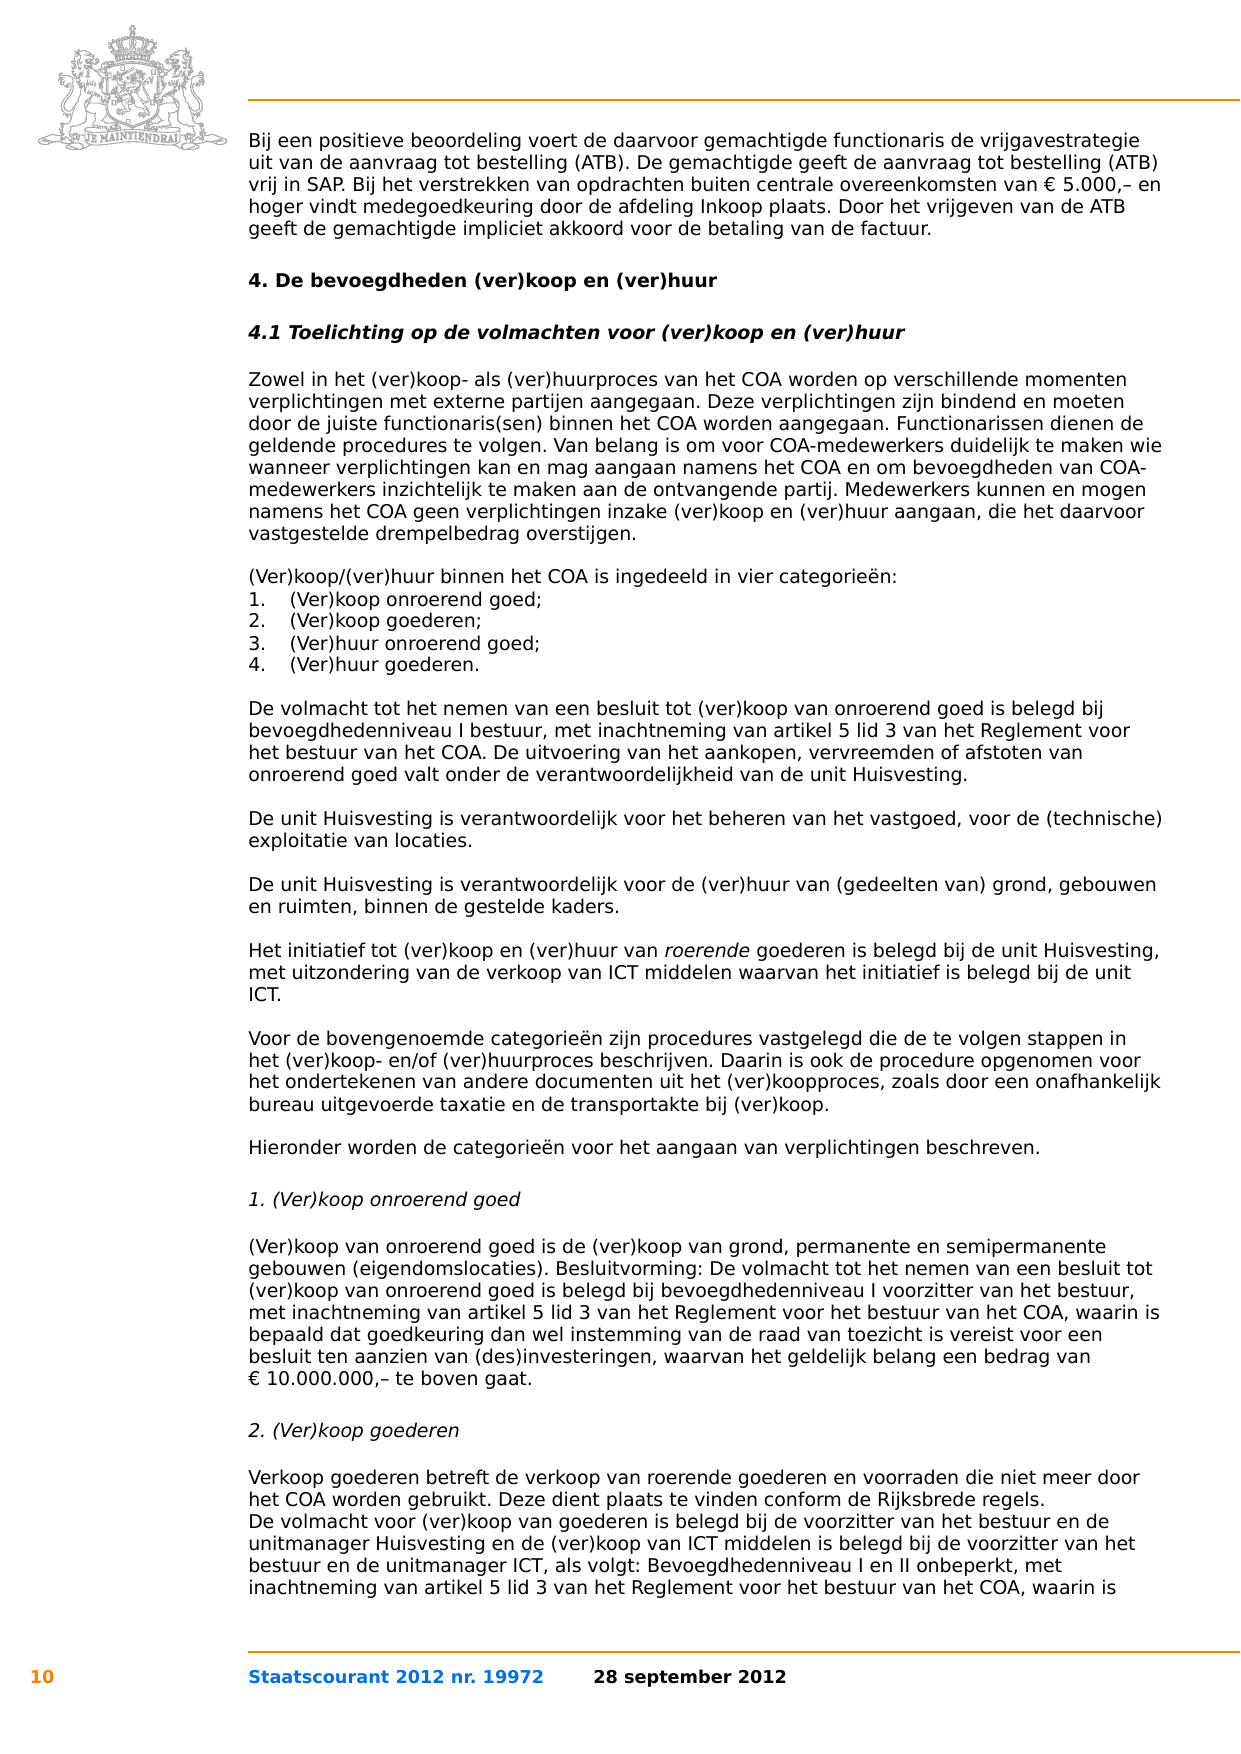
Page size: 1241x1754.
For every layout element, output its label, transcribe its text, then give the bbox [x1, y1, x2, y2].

text (Ver)koop van onroerend goed is de (ver)koop van grond, permanente en semipermanente gebouwen (eigendomslocaties). Besluitvorming: De volmacht tot het nemen van een besluit tot (ver)koop van onroerend goed is belegd bij bevoegdhedenniveau I voorzitter van het bestuur, met inachtneming van artikel 5 lid 3 van het Reglement voor het bestuur van het COA, waarin is bepaald dat goedkeuring dan wel instemming van de raad van toezicht is vereist voor een besluit ten aanzien van (des)investeringen, waarvan het geldelijk belang een bedrag van € 10.000.000,– te boven gaat. [248, 1236, 1163, 1390]
text De volmacht voor (ver)koop van goederen is belegd bij de voorzitter van het bestuur en de unitmanager Huisvesting en de (ver)koop van ICT middelen is belegd bij de voorzitter van het bestuur en de unitmanager ICT, als volgt: Bevoegdhedenniveau I en II onbeperkt, met inachtneming van artikel 5 lid 3 van het Reglement voor het bestuur van het COA, waarin is [248, 1511, 1163, 1599]
text Bij een positieve beoordeling voert de daarvoor gemachtigde functionaris de vrijgavestrategie uit van de aanvraag tot bestelling (ATB). De gemachtigde geeft de aanvraag tot bestelling (ATB) vrij in SAP. Bij het verstrekken van opdrachten buiten centrale overeenkomsten van € 5.000,– en hoger vindt medegoedkeuring door de afdeling Inkoop plaats. Door het vrijgeven van de ATB geeft de gemachtigde impliciet akkoord voor de betaling van de factuur. [248, 130, 1163, 240]
text 2. (Ver)koop goederen; [248, 610, 1163, 632]
subtitle 2. (Ver)koop goederen [248, 1420, 1163, 1442]
subtitle 4. De bevoegdheden (ver)koop en (ver)huur [248, 270, 1163, 292]
text Het initiatief tot (ver)koop en (ver)huur van roerende goederen is belegd bij de unit Huisvesting, met uitzondering van de verkoop van ICT middelen waarvan het initiatief is belegd bij de unit ICT. [248, 940, 1163, 1006]
text 1. (Ver)koop onroerend goed; [248, 588, 1163, 610]
text De volmacht tot het nemen van een besluit tot (ver)koop van onroerend goed is belegd bij bevoegdhedenniveau I bestuur, met inachtneming van artikel 5 lid 3 van het Reglement voor het bestuur van het COA. De uitvoering van het aankopen, vervreemden of afstoten van onroerend goed valt onder de verantwoordelijkheid van de unit Huisvesting. [248, 698, 1163, 786]
subtitle 4.1 Toelichting op de volmachten voor (ver)koop en (ver)huur [248, 322, 1163, 344]
text (Ver)koop/(ver)huur binnen het COA is ingedeeld in vier categorieën: [248, 566, 1163, 588]
text 4. (Ver)huur goederen. [248, 654, 1163, 676]
picture [38, 25, 227, 150]
subtitle 1. (Ver)koop onroerend goed [248, 1189, 1163, 1211]
text Hieronder worden de categorieën voor het aangaan van verplichtingen beschreven. [248, 1137, 1163, 1159]
text De unit Huisvesting is verantwoordelijk voor het beheren van het vastgoed, voor de (technische) exploitatie van locaties. [248, 808, 1163, 852]
text 3. (Ver)huur onroerend goed; [248, 632, 1163, 654]
text Voor de bovengenoemde categorieën zijn procedures vastgelegd die de te volgen stappen in het (ver)koop- en/of (ver)huurproces beschrijven. Daarin is ook de procedure opgenomen voor het ondertekenen van andere documenten uit het (ver)koopproces, zoals door een onafhankelijk bureau uitgevoerde taxatie en de transportakte bij (ver)koop. [248, 1027, 1163, 1115]
text De unit Huisvesting is verantwoordelijk voor de (ver)huur van (gedeelten van) grond, gebouwen en ruimten, binnen de gestelde kaders. [248, 874, 1163, 918]
text Zowel in het (ver)koop- als (ver)huurproces van het COA worden op verschillende momenten verplichtingen met externe partijen aangegaan. Deze verplichtingen zijn bindend en moeten door de juiste functionaris(sen) binnen het COA worden aangegaan. Functionarissen dienen de geldende procedures te volgen. Van belang is om voor COA-medewerkers duidelijk te maken wie wanneer verplichtingen kan en mag aangaan namens het COA en om bevoegdheden van COA-medewerkers inzichtelijk te maken aan de ontvangende partij. Medewerkers kunnen en mogen namens het COA geen verplichtingen inzake (ver)koop en (ver)huur aangaan, die het daarvoor vastgestelde drempelbedrag overstijgen. [248, 369, 1163, 544]
text Verkoop goederen betreft de verkoop van roerende goederen en voorraden die niet meer door het COA worden gebruikt. Deze dient plaats te vinden conform de Rijksbrede regels. [248, 1467, 1163, 1511]
